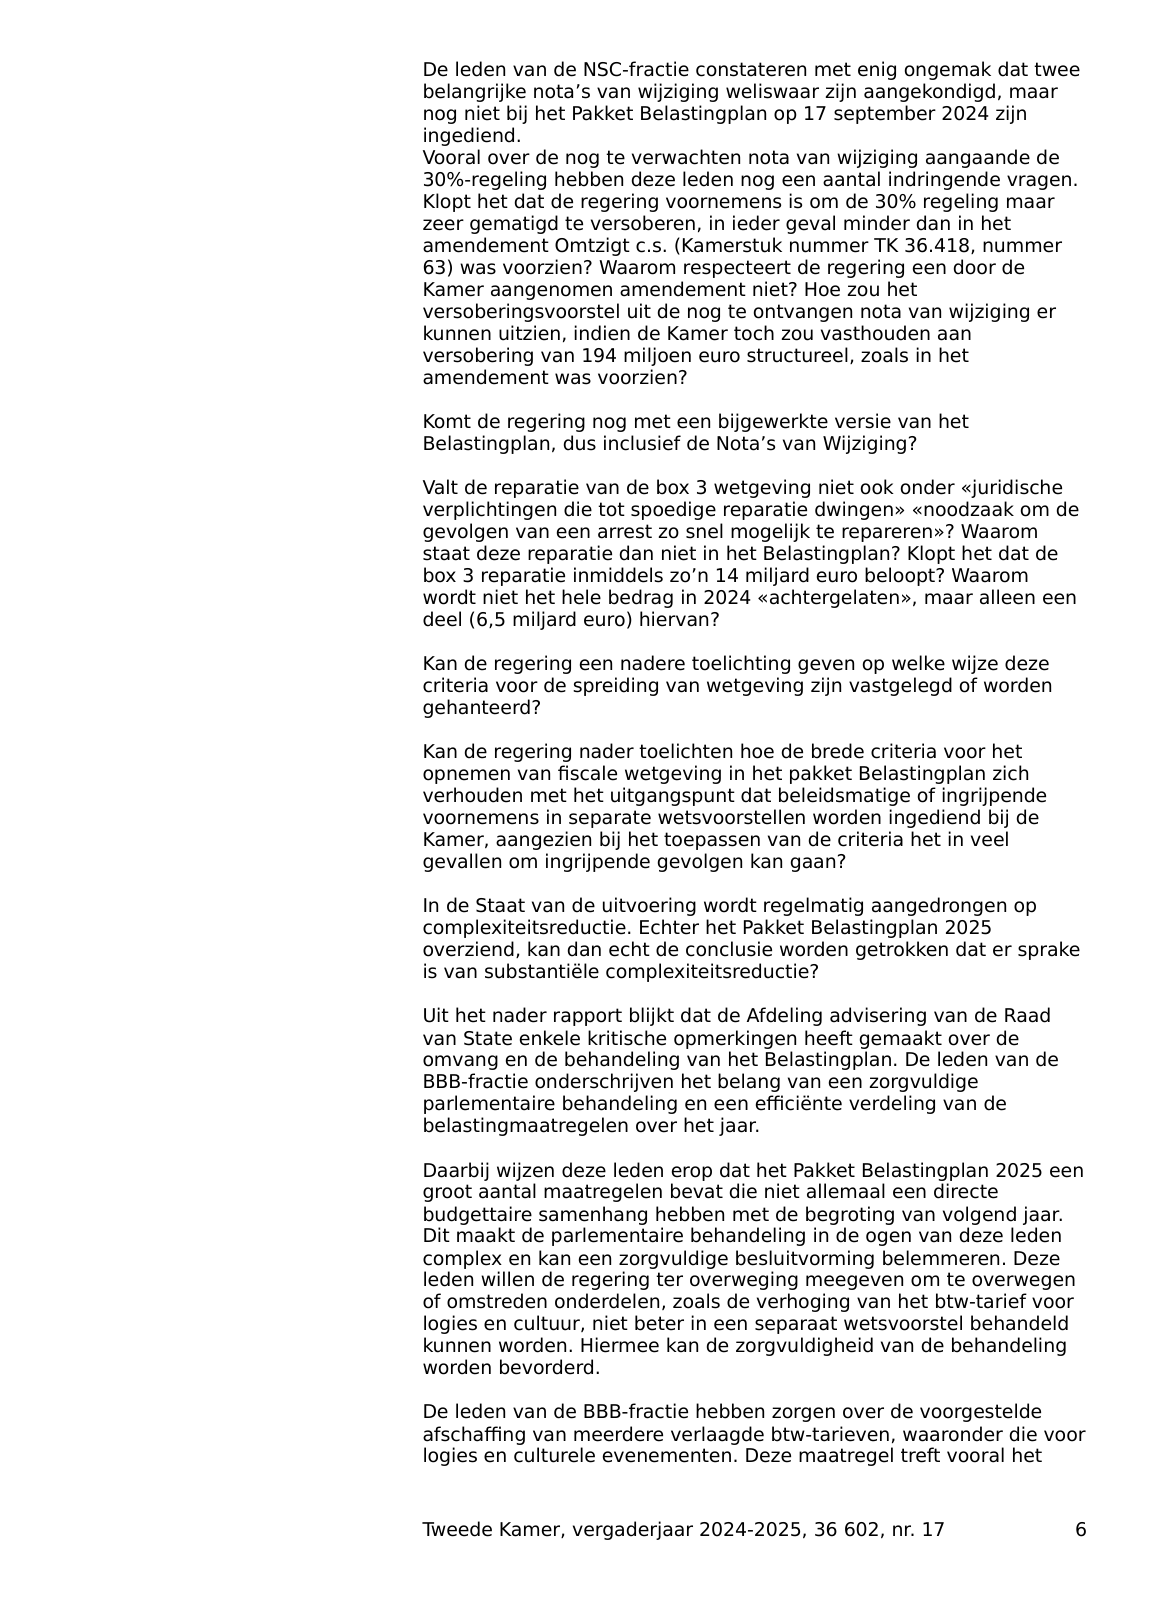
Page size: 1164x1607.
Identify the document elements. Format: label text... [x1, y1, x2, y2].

text Kan de regering een nadere toelichting geven op welke wijze deze criteria voor de spreiding van wetgeving zijn vastgelegd of worden gehanteerd? [422, 653, 1087, 719]
text De leden van de BBB-fractie hebben zorgen over de voorgestelde afschaffing van meerdere verlaagde btw-tarieven, waaronder die voor logies en culturele evenementen. Deze maatregel treft vooral het [422, 1401, 1087, 1467]
text Uit het nader rapport blijkt dat de Afdeling advisering van de Raad van State enkele kritische opmerkingen heeft gemaakt over de omvang en de behandeling van het Belastingplan. De leden van de BBB-fractie onderschrijven het belang van een zorgvuldige parlementaire behandeling en een efficiënte verdeling van de belastingmaatregelen over het jaar. [422, 1005, 1087, 1137]
text Komt de regering nog met een bijgewerkte versie van het Belastingplan, dus inclusief de Nota’s van Wijziging? [422, 411, 1087, 455]
text Kan de regering nader toelichten hoe de brede criteria voor het opnemen van fiscale wetgeving in het pakket Belastingplan zich verhouden met het uitgangspunt dat beleidsmatige of ingrijpende voornemens in separate wetsvoorstellen worden ingediend bij de Kamer, aangezien bij het toepassen van de criteria het in veel gevallen om ingrijpende gevolgen kan gaan? [422, 741, 1087, 873]
text De leden van de NSC-fractie constateren met enig ongemak dat twee belangrijke nota’s van wijziging weliswaar zijn aangekondigd, maar nog niet bij het Pakket Belastingplan op 17 september 2024 zijn ingediend. [422, 59, 1087, 147]
text Daarbij wijzen deze leden erop dat het Pakket Belastingplan 2025 een groot aantal maatregelen bevat die niet allemaal een directe budgettaire samenhang hebben met de begroting van volgend jaar. Dit maakt de parlementaire behandeling in de ogen van deze leden complex en kan een zorgvuldige besluitvorming belemmeren. Deze leden willen de regering ter overweging meegeven om te overwegen of omstreden onderdelen, zoals de verhoging van het btw-tarief voor logies en cultuur, niet beter in een separaat wetsvoorstel behandeld kunnen worden. Hiermee kan de zorgvuldigheid van de behandeling worden bevorderd. [422, 1159, 1087, 1379]
text Vooral over de nog te verwachten nota van wijziging aangaande de 30%-regeling hebben deze leden nog een aantal indringende vragen. Klopt het dat de regering voornemens is om de 30% regeling maar zeer gematigd te versoberen, in ieder geval minder dan in het amendement Omtzigt c.s. (Kamerstuk nummer TK 36.418, nummer 63) was voorzien? Waarom respecteert de regering een door de Kamer aangenomen amendement niet? Hoe zou het versoberingsvoorstel uit de nog te ontvangen nota van wijziging er kunnen uitzien, indien de Kamer toch zou vasthouden aan versobering van 194 miljoen euro structureel, zoals in het amendement was voorzien? [422, 147, 1087, 389]
text Valt de reparatie van de box 3 wetgeving niet ook onder «juridische verplichtingen die tot spoedige reparatie dwingen» «noodzaak om de gevolgen van een arrest zo snel mogelijk te repareren»? Waarom staat deze reparatie dan niet in het Belastingplan? Klopt het dat de box 3 reparatie inmiddels zo’n 14 miljard euro beloopt? Waarom wordt niet het hele bedrag in 2024 «achtergelaten», maar alleen een deel (6,5 miljard euro) hiervan? [422, 477, 1087, 631]
text In de Staat van de uitvoering wordt regelmatig aangedrongen op complexiteitsreductie. Echter het Pakket Belastingplan 2025 overziend, kan dan echt de conclusie worden getrokken dat er sprake is van substantiële complexiteitsreductie? [422, 895, 1087, 983]
